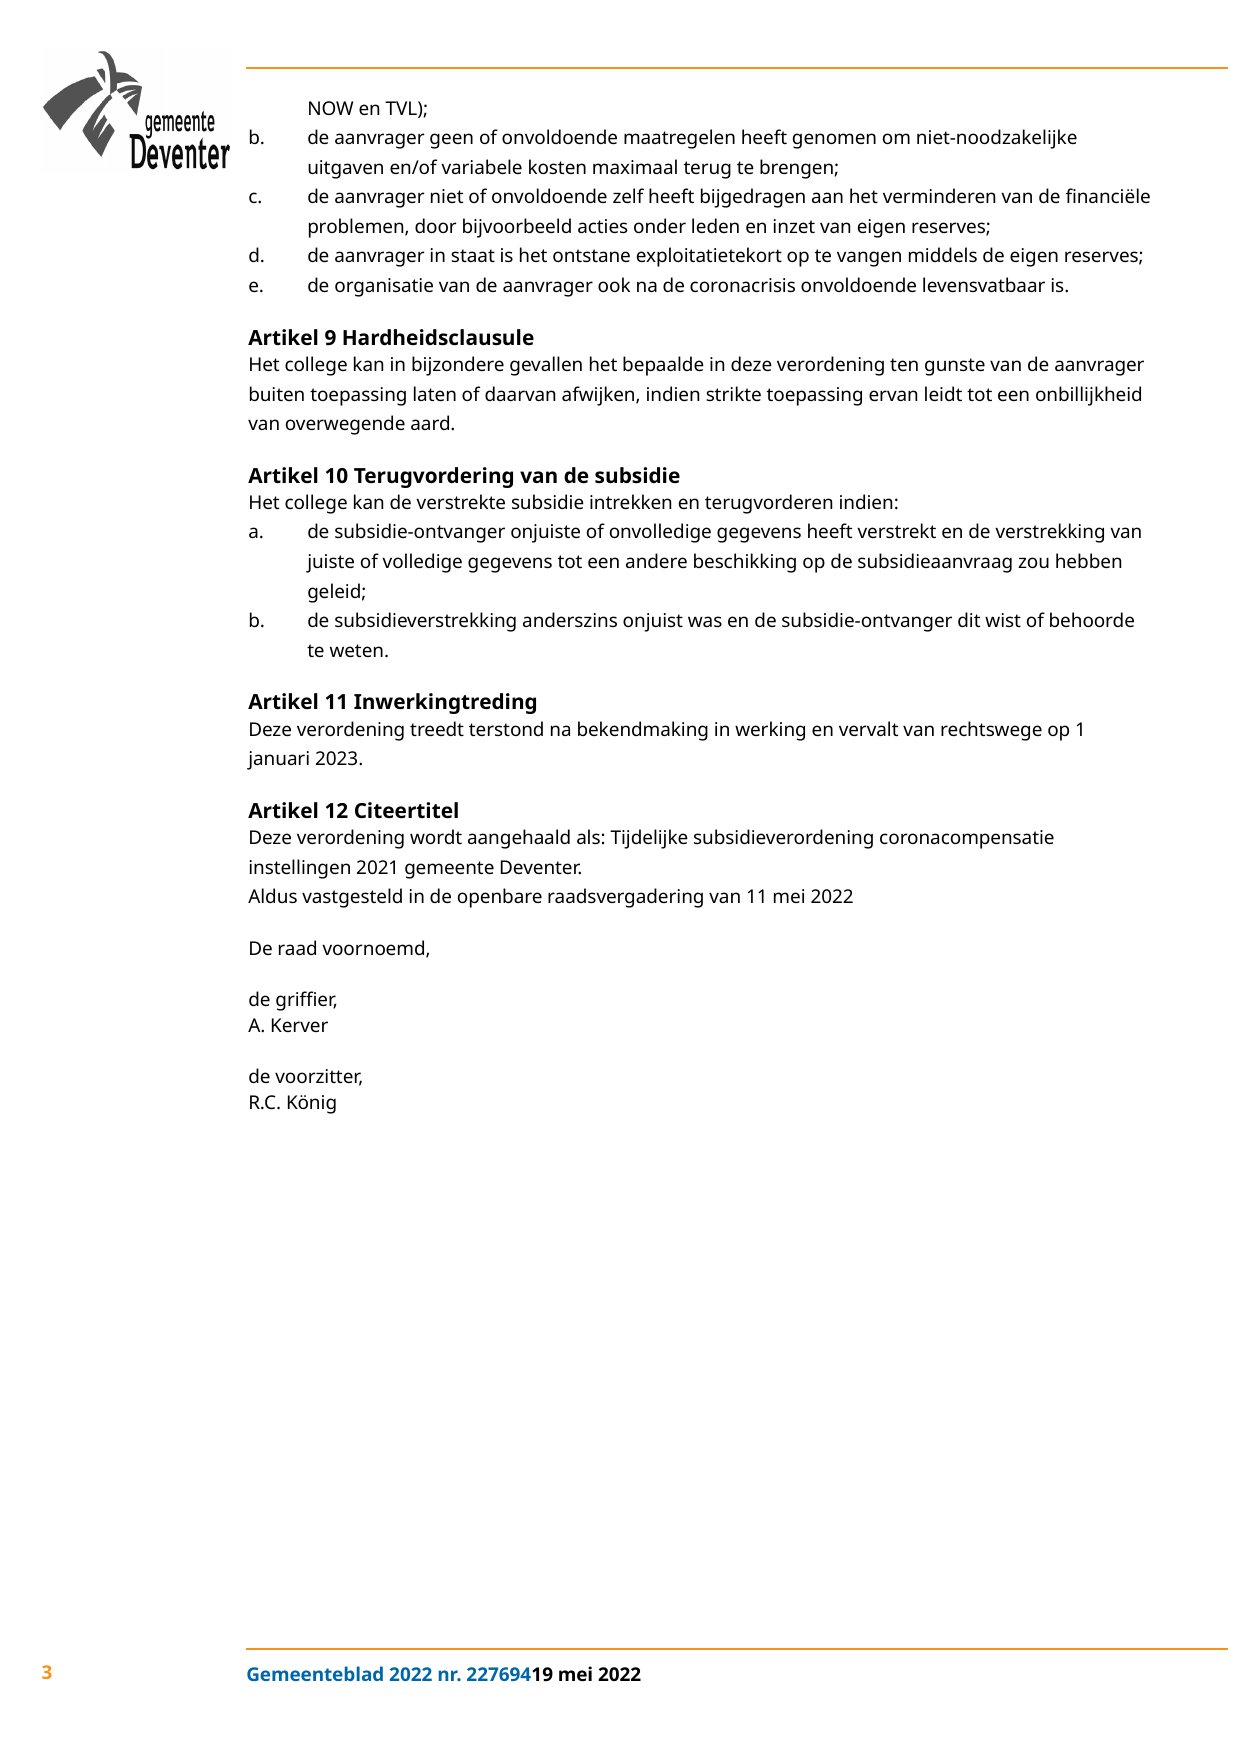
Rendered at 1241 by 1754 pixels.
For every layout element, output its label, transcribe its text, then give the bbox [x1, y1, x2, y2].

list de organisatie van de aanvrager ook na de coronacrisis onvoldoende levensvatbaar is. [248, 272, 1152, 298]
list de subsidieverstrekking anderszins onjuist was en de subsidie-ontvanger dit wist of behoorde te weten. [248, 607, 1152, 663]
picture [41, 47, 231, 172]
text Deze verordening treedt terstond na bekendmaking in werking en vervalt van rechtswege op 1 januari 2023. [248, 716, 1152, 771]
list de aanvrager geen of onvoldoende maatregelen heeft genomen om niet-noodzakelijke uitgaven en/of variabele kosten maximaal terug te brengen; [248, 124, 1152, 180]
text Het college kan de verstrekte subsidie intrekken en terugvorderen indien: [248, 489, 1152, 515]
text Het college kan in bijzondere gevallen het bepaalde in deze verordening ten gunste van de aanvrager buiten toepassing laten of daarvan afwijken, indien strikte toepassing ervan leidt tot een onbillijkheid van overwegende aard. [248, 351, 1152, 436]
text Deze verordening wordt aangehaald als: Tijdelijke subsidieverordening coronacompensatie instellingen 2021 gemeente Deventer. [248, 824, 1152, 880]
text De raad voornoemd, [248, 935, 1152, 961]
text R.C. König [248, 1089, 1152, 1115]
list NOW en TVL); [248, 95, 1152, 121]
text A. Kerver [248, 1012, 1152, 1038]
text Aldus vastgesteld in de openbare raadsvergadering van 11 mei 2022 [248, 883, 1152, 909]
text Artikel 9 Hardheidsclausule [248, 323, 1152, 351]
list de aanvrager niet of onvoldoende zelf heeft bijgedragen aan het verminderen van de financiële problemen, door bijvoorbeeld acties onder leden en inzet van eigen reserves; [248, 183, 1152, 239]
text de voorzitter, [248, 1064, 1152, 1089]
list de aanvrager in staat is het ontstane exploitatietekort op te vangen middels de eigen reserves; [248, 243, 1152, 268]
text Artikel 10 Terugvordering van de subsidie [248, 461, 1152, 489]
text Artikel 11 Inwerkingtreding [248, 687, 1152, 716]
text Artikel 12 Citeertitel [248, 796, 1152, 824]
list de subsidie-ontvanger onjuiste of onvolledige gegevens heeft verstrekt en de verstrekking van juiste of volledige gegevens tot een andere beschikking op de subsidieaanvraag zou hebben geleid; [248, 519, 1152, 604]
text de griffier, [248, 986, 1152, 1012]
